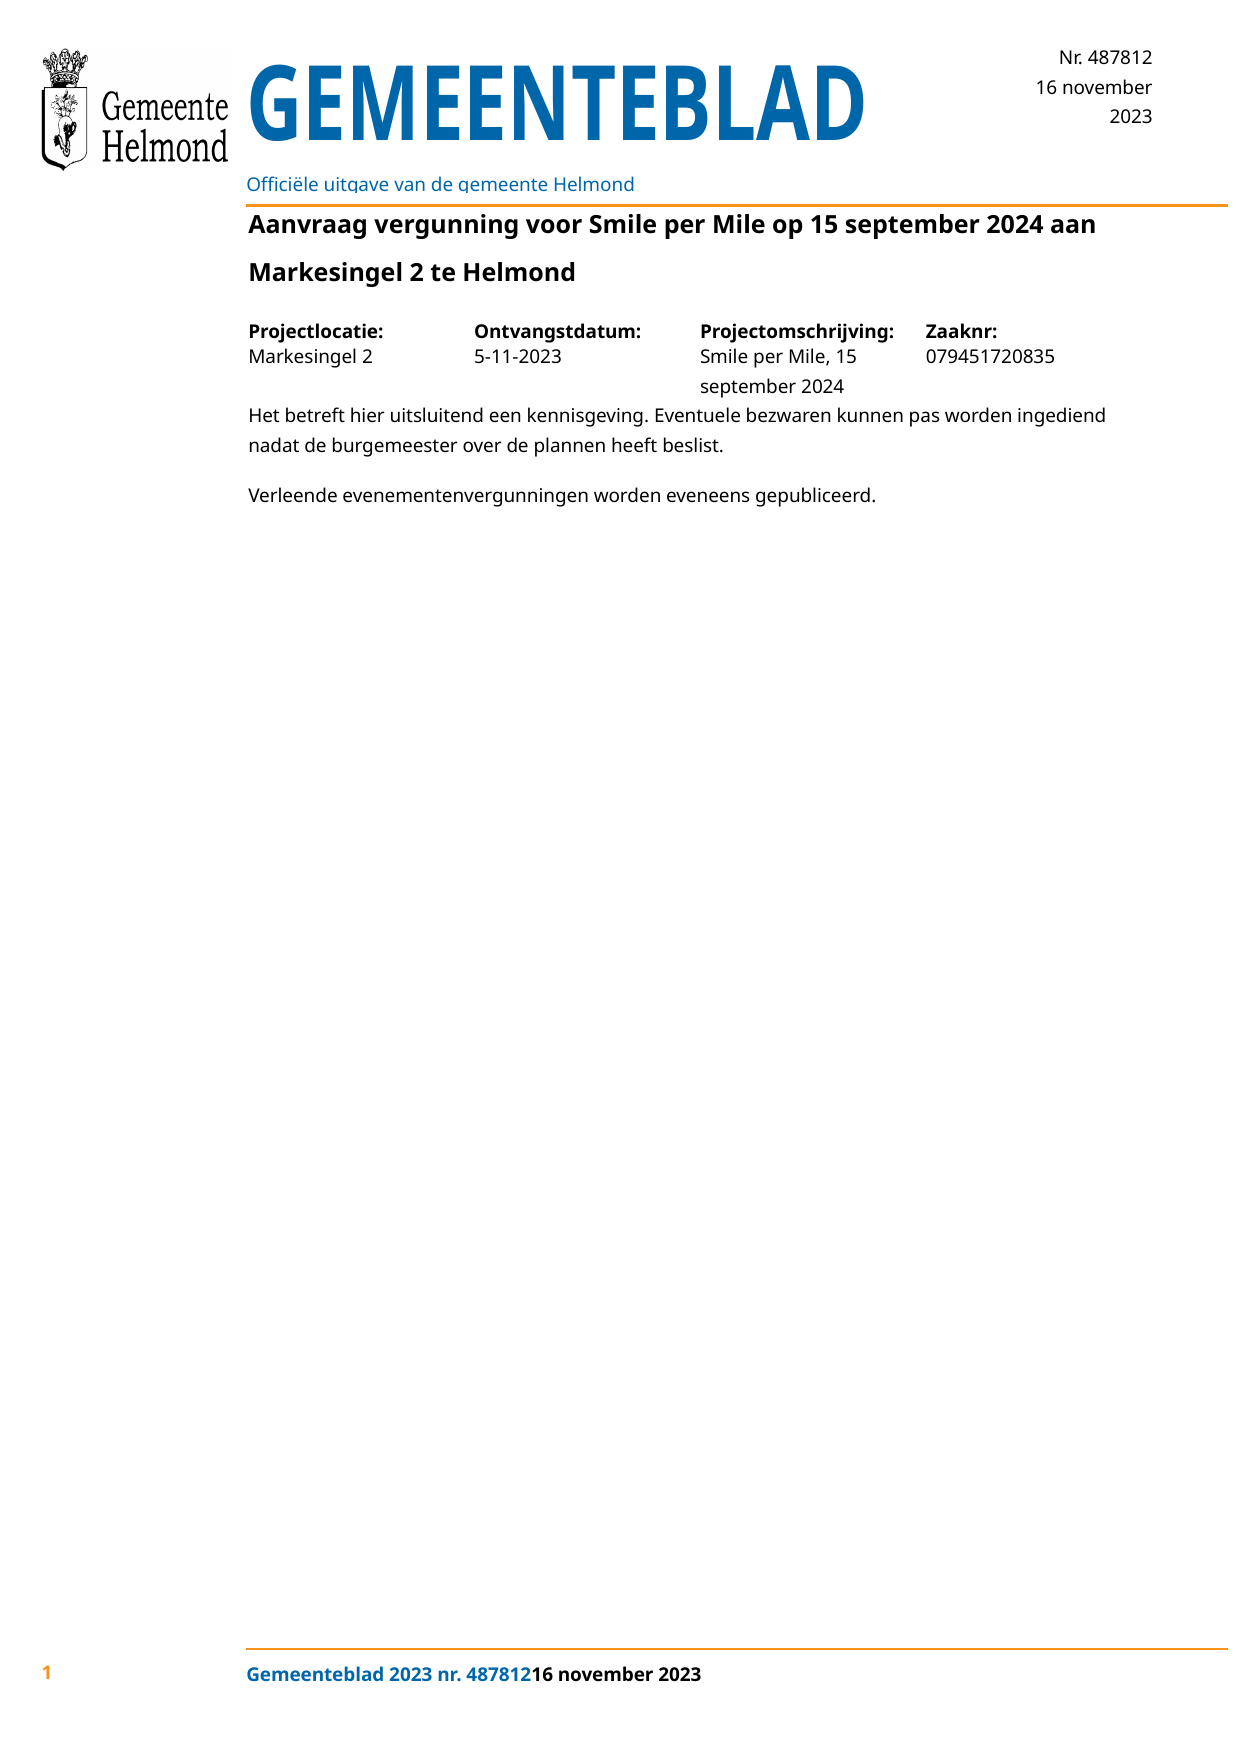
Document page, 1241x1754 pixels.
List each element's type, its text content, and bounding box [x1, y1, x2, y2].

table_header Zaaknr: [926, 318, 1152, 344]
table_cell 079451720835 [926, 344, 1152, 399]
text Het betreft hier uitsluitend een kennisgeving. Eventuele bezwaren kunnen pas worden ingediend nadat de burgemeester over de plannen heeft beslist. [248, 402, 1152, 458]
picture [41, 47, 231, 172]
table_cell Smile per Mile, 15 september 2024 [700, 344, 926, 399]
text Aanvraag vergunning voor Smile per Mile op 15 september 2024 aan Markesingel 2 te Helmond [248, 207, 1152, 288]
table_header Projectlocatie: [248, 318, 474, 344]
table_cell 5-11-2023 [474, 344, 700, 399]
table_header Ontvangstdatum: [474, 318, 700, 344]
table_header Projectomschrijving: [700, 318, 926, 344]
text Verleende evenementenvergunningen worden eveneens gepubliceerd. [248, 482, 1152, 508]
table_cell Markesingel 2 [248, 344, 474, 399]
